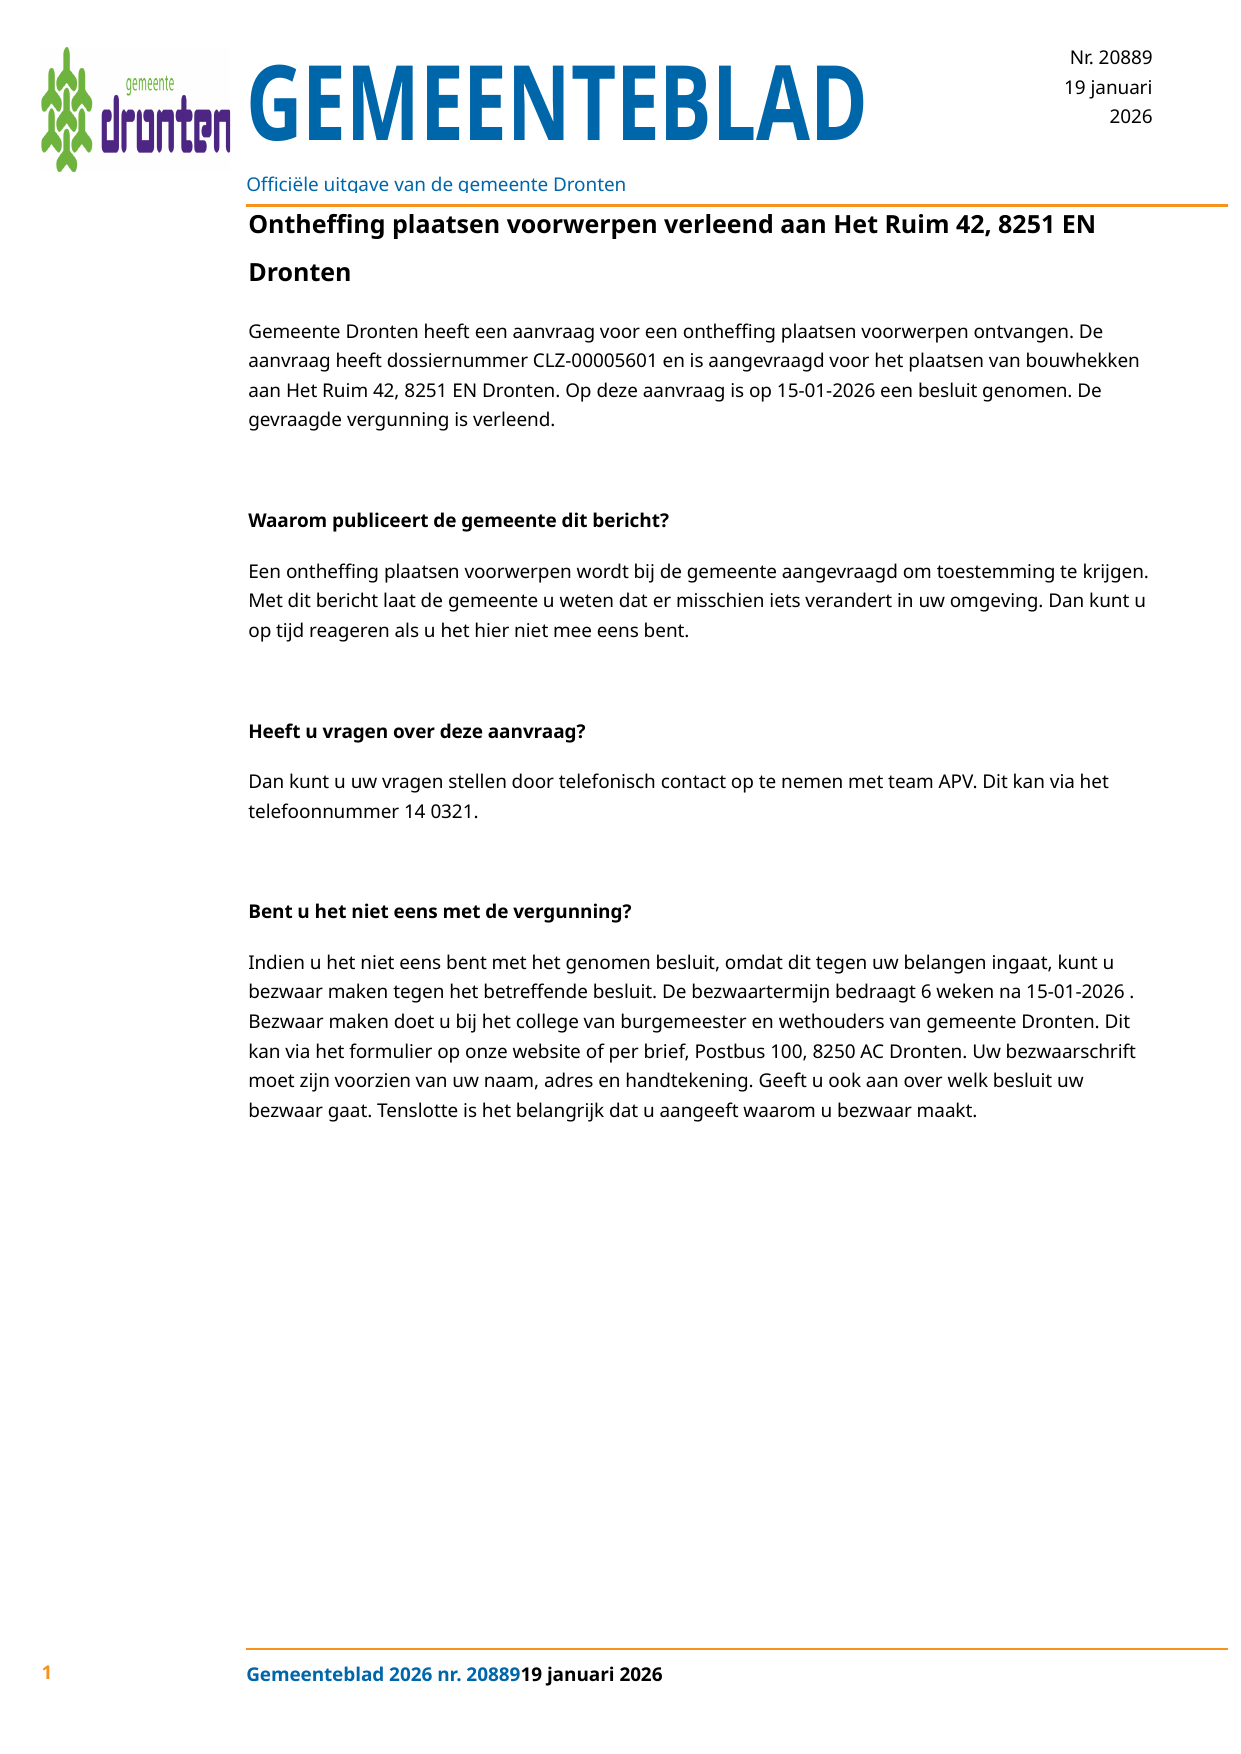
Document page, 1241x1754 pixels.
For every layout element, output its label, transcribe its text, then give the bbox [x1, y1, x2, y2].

picture [41, 47, 231, 172]
text Dan kunt u uw vragen stellen door telefonisch contact op te nemen met team APV. Dit kan via het telefoonnummer 14 0321. [248, 768, 1152, 824]
text Bent u het niet eens met de vergunning? [248, 899, 1152, 924]
text Waarom publiceert de gemeente dit bericht? [248, 507, 1152, 533]
text Gemeente Dronten heeft een aanvraag voor een ontheffing plaatsen voorwerpen ontvangen. De aanvraag heeft dossiernummer CLZ-00005601 en is aangevraagd voor het plaatsen van bouwhekken aan Het Ruim 42, 8251 EN Dronten. Op deze aanvraag is op 15-01-2026 een besluit genomen. De gevraagde vergunning is verleend. [248, 318, 1152, 432]
text Ontheffing plaatsen voorwerpen verleend aan Het Ruim 42, 8251 EN Dronten [248, 207, 1152, 288]
text Heeft u vragen over deze aanvraag? [248, 718, 1152, 744]
text Indien u het niet eens bent met het genomen besluit, omdat dit tegen uw belangen ingaat, kunt u bezwaar maken tegen het betreffende besluit. De bezwaartermijn bedraagt 6 weken na 15-01-2026 . Bezwaar maken doet u bij het college van burgemeester en wethouders van gemeente Dronten. Dit kan via het formulier op onze website of per brief, Postbus 100, 8250 AC Dronten. Uw bezwaarschrift moet zijn voorzien van uw naam, adres en handtekening. Geeft u ook aan over welk besluit uw bezwaar gaat. Tenslotte is het belangrijk dat u aangeeft waarom u bezwaar maakt. [248, 949, 1152, 1123]
text Een ontheffing plaatsen voorwerpen wordt bij de gemeente aangevraagd om toestemming te krijgen. Met dit bericht laat de gemeente u weten dat er misschien iets verandert in uw omgeving. Dan kunt u op tijd reageren als u het hier niet mee eens bent. [248, 558, 1152, 643]
